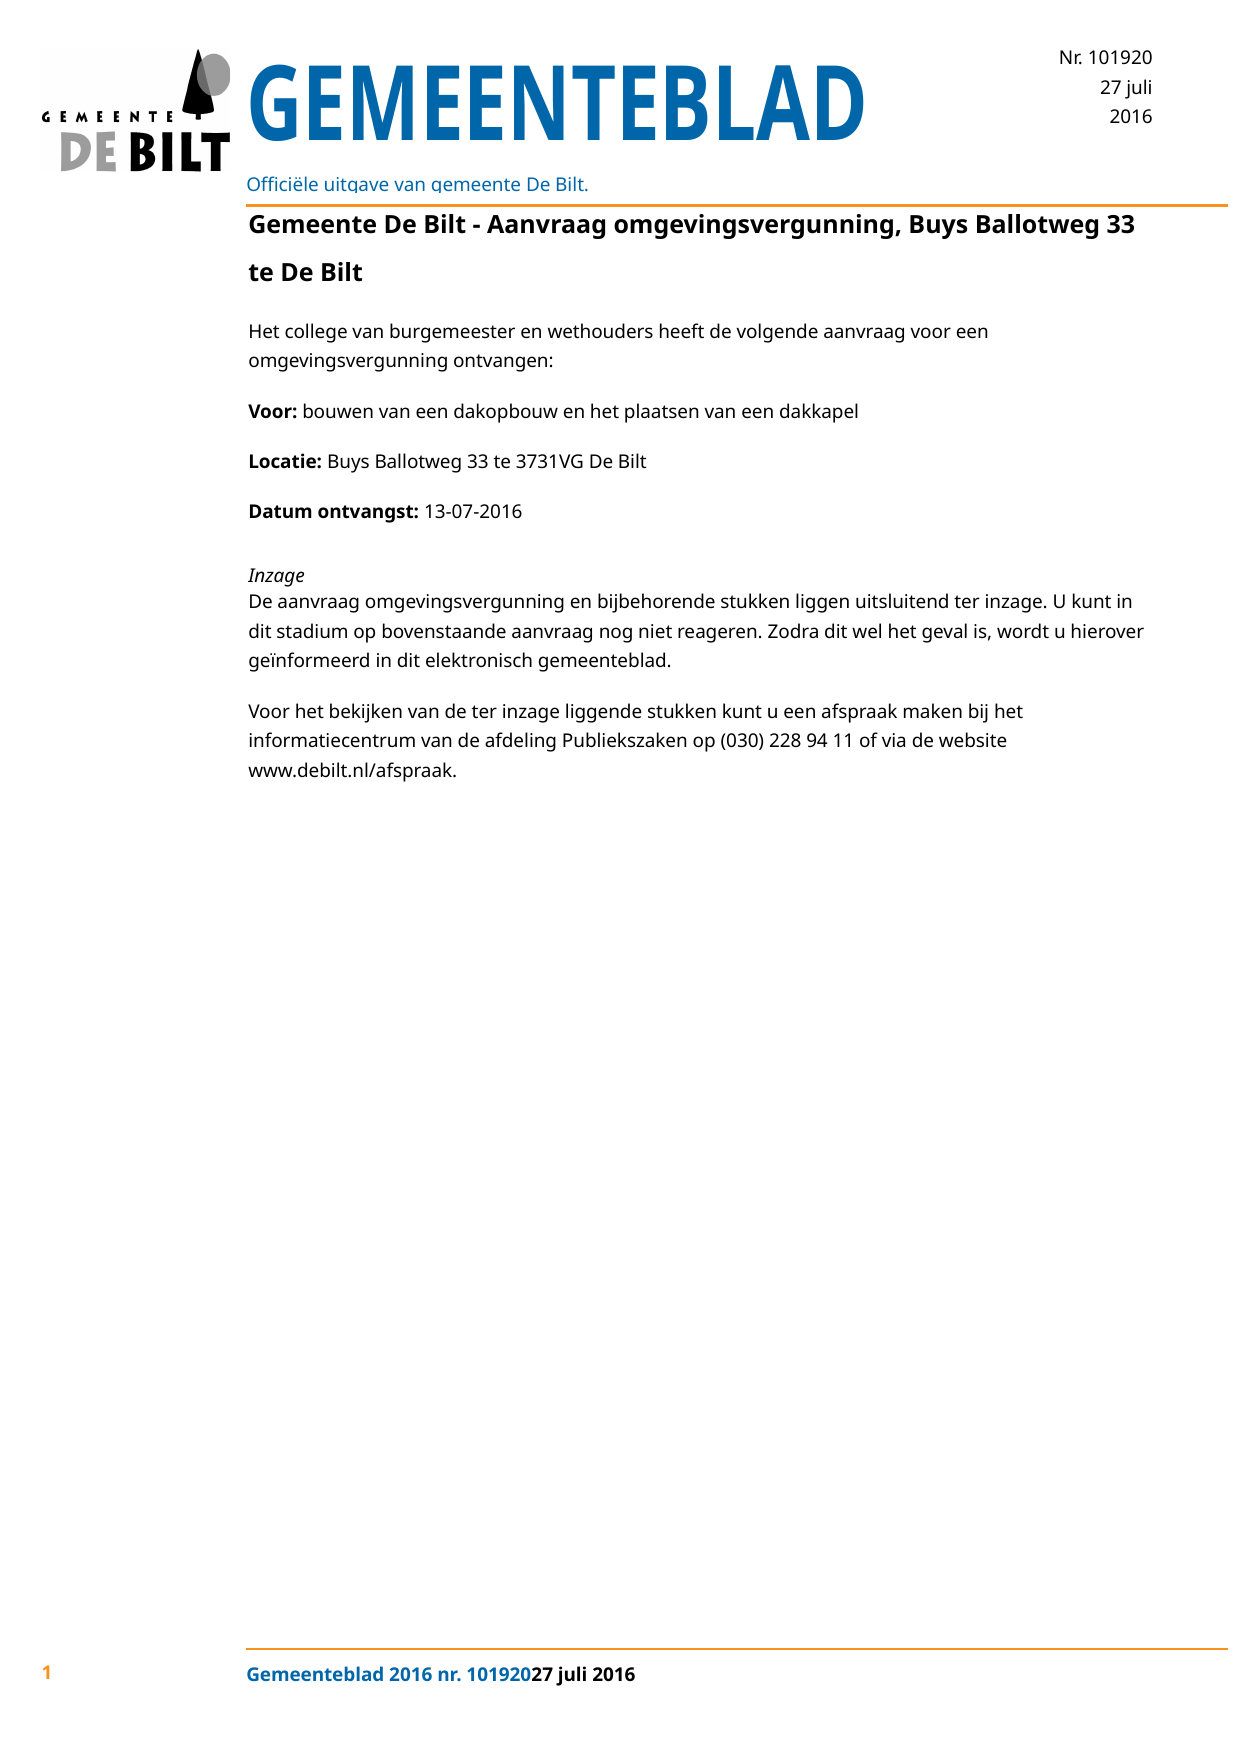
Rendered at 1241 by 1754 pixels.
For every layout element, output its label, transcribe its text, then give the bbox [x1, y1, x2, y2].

text De aanvraag omgevingsvergunning en bijbehorende stukken liggen uitsluitend ter inzage. U kunt in dit stadium op bovenstaande aanvraag nog niet reageren. Zodra dit wel het geval is, wordt u hierover geïnformeerd in dit elektronisch gemeenteblad. [248, 588, 1152, 673]
picture [41, 47, 231, 172]
text Voor: bouwen van een dakopbouw en het plaatsen van een dakkapel [248, 398, 1152, 424]
text Voor het bekijken van de ter inzage liggende stukken kunt u een afspraak maken bij het informatiecentrum van de afdeling Publiekszaken op (030) 228 94 11 of via de website www.debilt.nl/afspraak. [248, 698, 1152, 783]
text Gemeente De Bilt - Aanvraag omgevingsvergunning, Buys Ballotweg 33 te De Bilt [248, 207, 1152, 288]
text Het college van burgemeester en wethouders heeft de volgende aanvraag voor een omgevingsvergunning ontvangen: [248, 318, 1152, 373]
text Inzage [248, 563, 1152, 588]
text Locatie: Buys Ballotweg 33 te 3731VG De Bilt [248, 448, 1152, 474]
text Datum ontvangst: 13-07-2016 [248, 499, 1152, 524]
